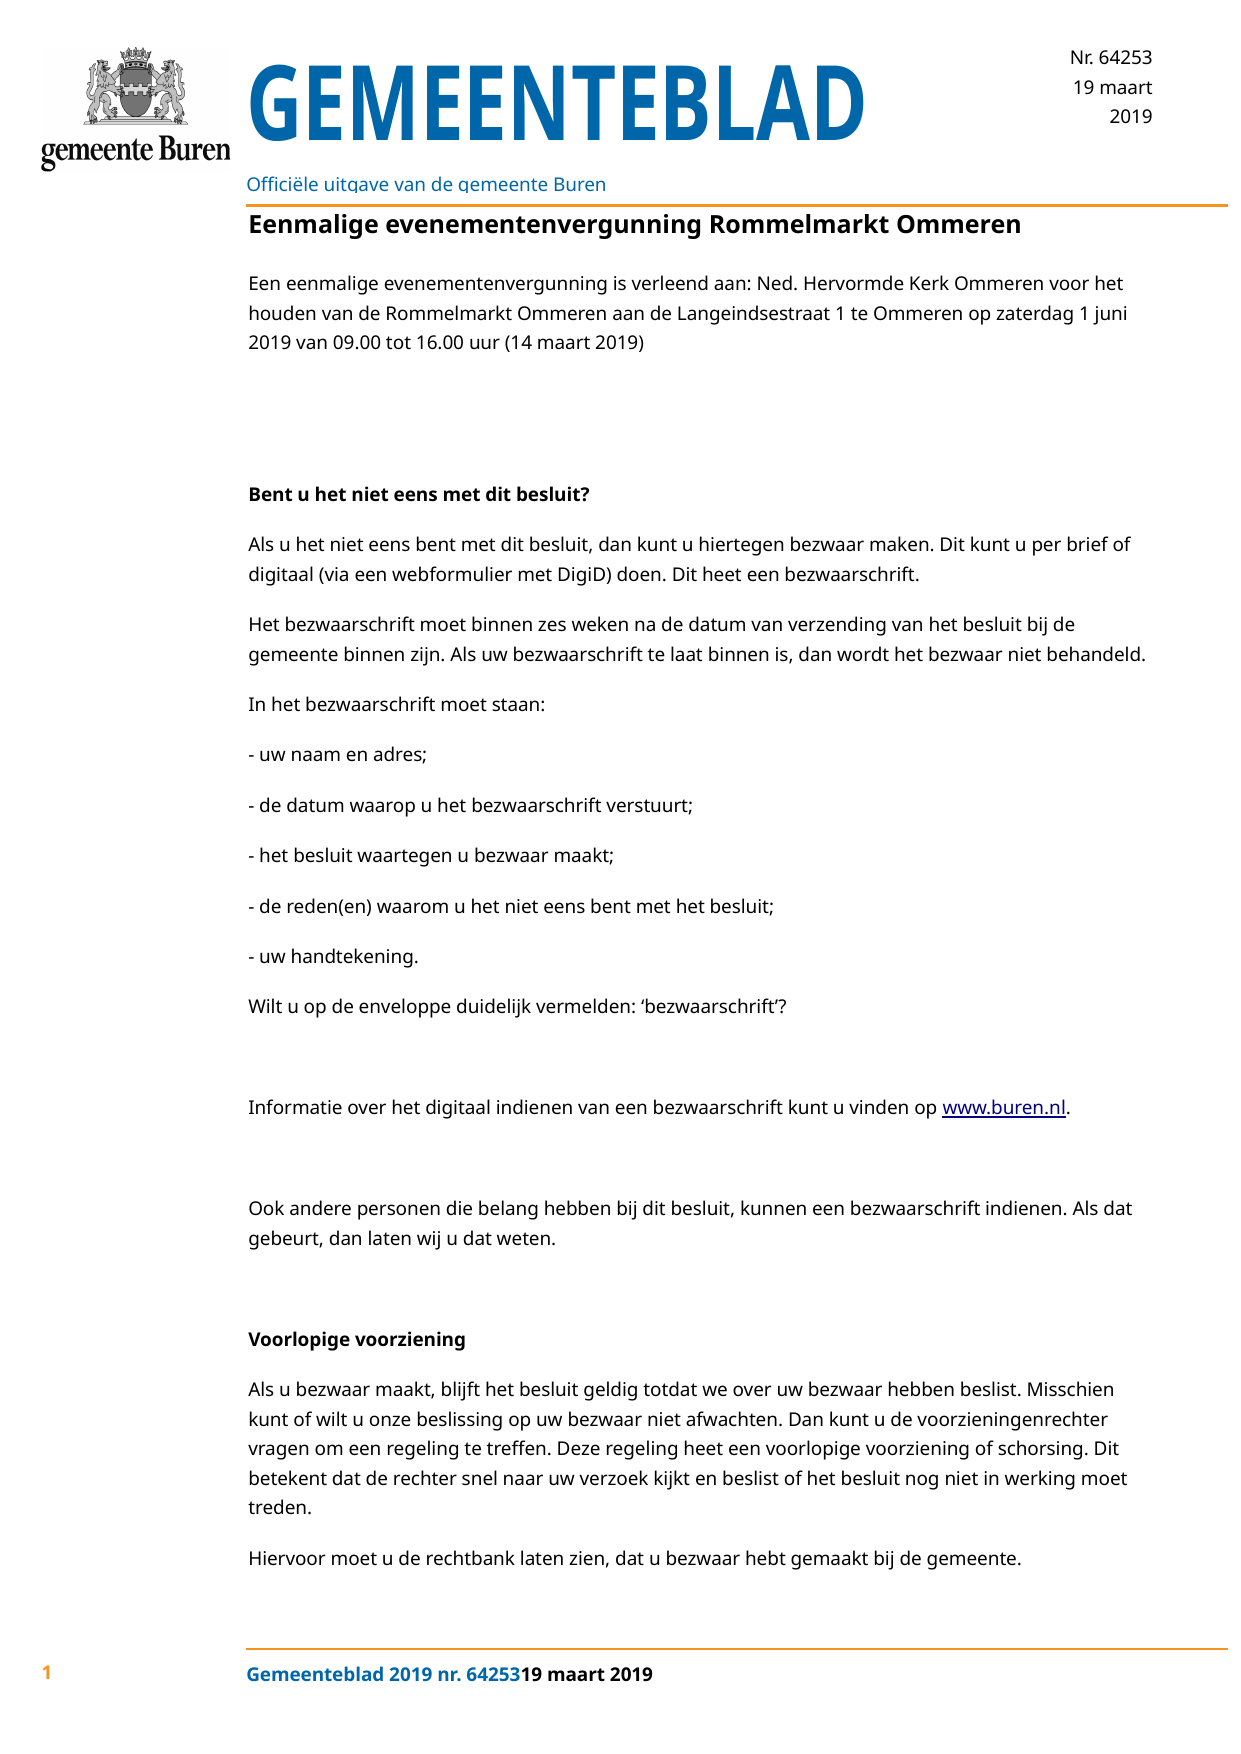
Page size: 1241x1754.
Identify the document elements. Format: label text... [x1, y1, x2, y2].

text Wilt u op de enveloppe duidelijk vermelden: ‘bezwaarschrift’? [248, 994, 1152, 1019]
text - het besluit waartegen u bezwaar maakt; [248, 842, 1152, 868]
text Als u het niet eens bent met dit besluit, dan kunt u hiertegen bezwaar maken. Dit kunt u per brief of digitaal (via een webformulier met DigiD) doen. Dit heet een bezwaarschrift. [248, 531, 1152, 586]
text Voorlopige voorziening [248, 1326, 1152, 1351]
text - uw naam en adres; [248, 742, 1152, 767]
text Als u bezwaar maakt, blijft het besluit geldig totdat we over uw bezwaar hebben beslist. Misschien kunt of wilt u onze beslissing op uw bezwaar niet afwachten. Dan kunt u de voorzieningenrechter vragen om een regeling te treffen. Deze regeling heet een voorlopige voorziening of schorsing. Dit betekent dat de rechter snel naar uw verzoek kijkt en beslist of het besluit nog niet in werking moet treden. [248, 1376, 1152, 1520]
text In het bezwaarschrift moet staan: [248, 691, 1152, 717]
text Informatie over het digitaal indienen van een bezwaarschrift kunt u vinden op www.buren.nl. [248, 1094, 1152, 1120]
text - uw handtekening. [248, 943, 1152, 969]
text Bent u het niet eens met dit besluit? [248, 481, 1152, 506]
text Ook andere personen die belang hebben bij dit besluit, kunnen een bezwaarschrift indienen. Als dat gebeurt, dan laten wij u dat weten. [248, 1195, 1152, 1251]
text - de reden(en) waarom u het niet eens bent met het besluit; [248, 893, 1152, 918]
text Het bezwaarschrift moet binnen zes weken na de datum van verzending van het besluit bij de gemeente binnen zijn. Als uw bezwaarschrift te laat binnen is, dan wordt het bezwaar niet behandeld. [248, 611, 1152, 666]
text Een eenmalige evenementenvergunning is verleend aan: Ned. Hervormde Kerk Ommeren voor het houden van de Rommelmarkt Ommeren aan de Langeindsestraat 1 te Ommeren op zaterdag 1 juni 2019 van 09.00 tot 16.00 uur (14 maart 2019) [248, 270, 1152, 355]
picture [41, 47, 231, 172]
text Eenmalige evenementenvergunning Rommelmarkt Ommeren [248, 207, 1152, 241]
text Hiervoor moet u de rechtbank laten zien, dat u bezwaar hebt gemaakt bij de gemeente. [248, 1545, 1152, 1571]
text - de datum waarop u het bezwaarschrift verstuurt; [248, 792, 1152, 818]
